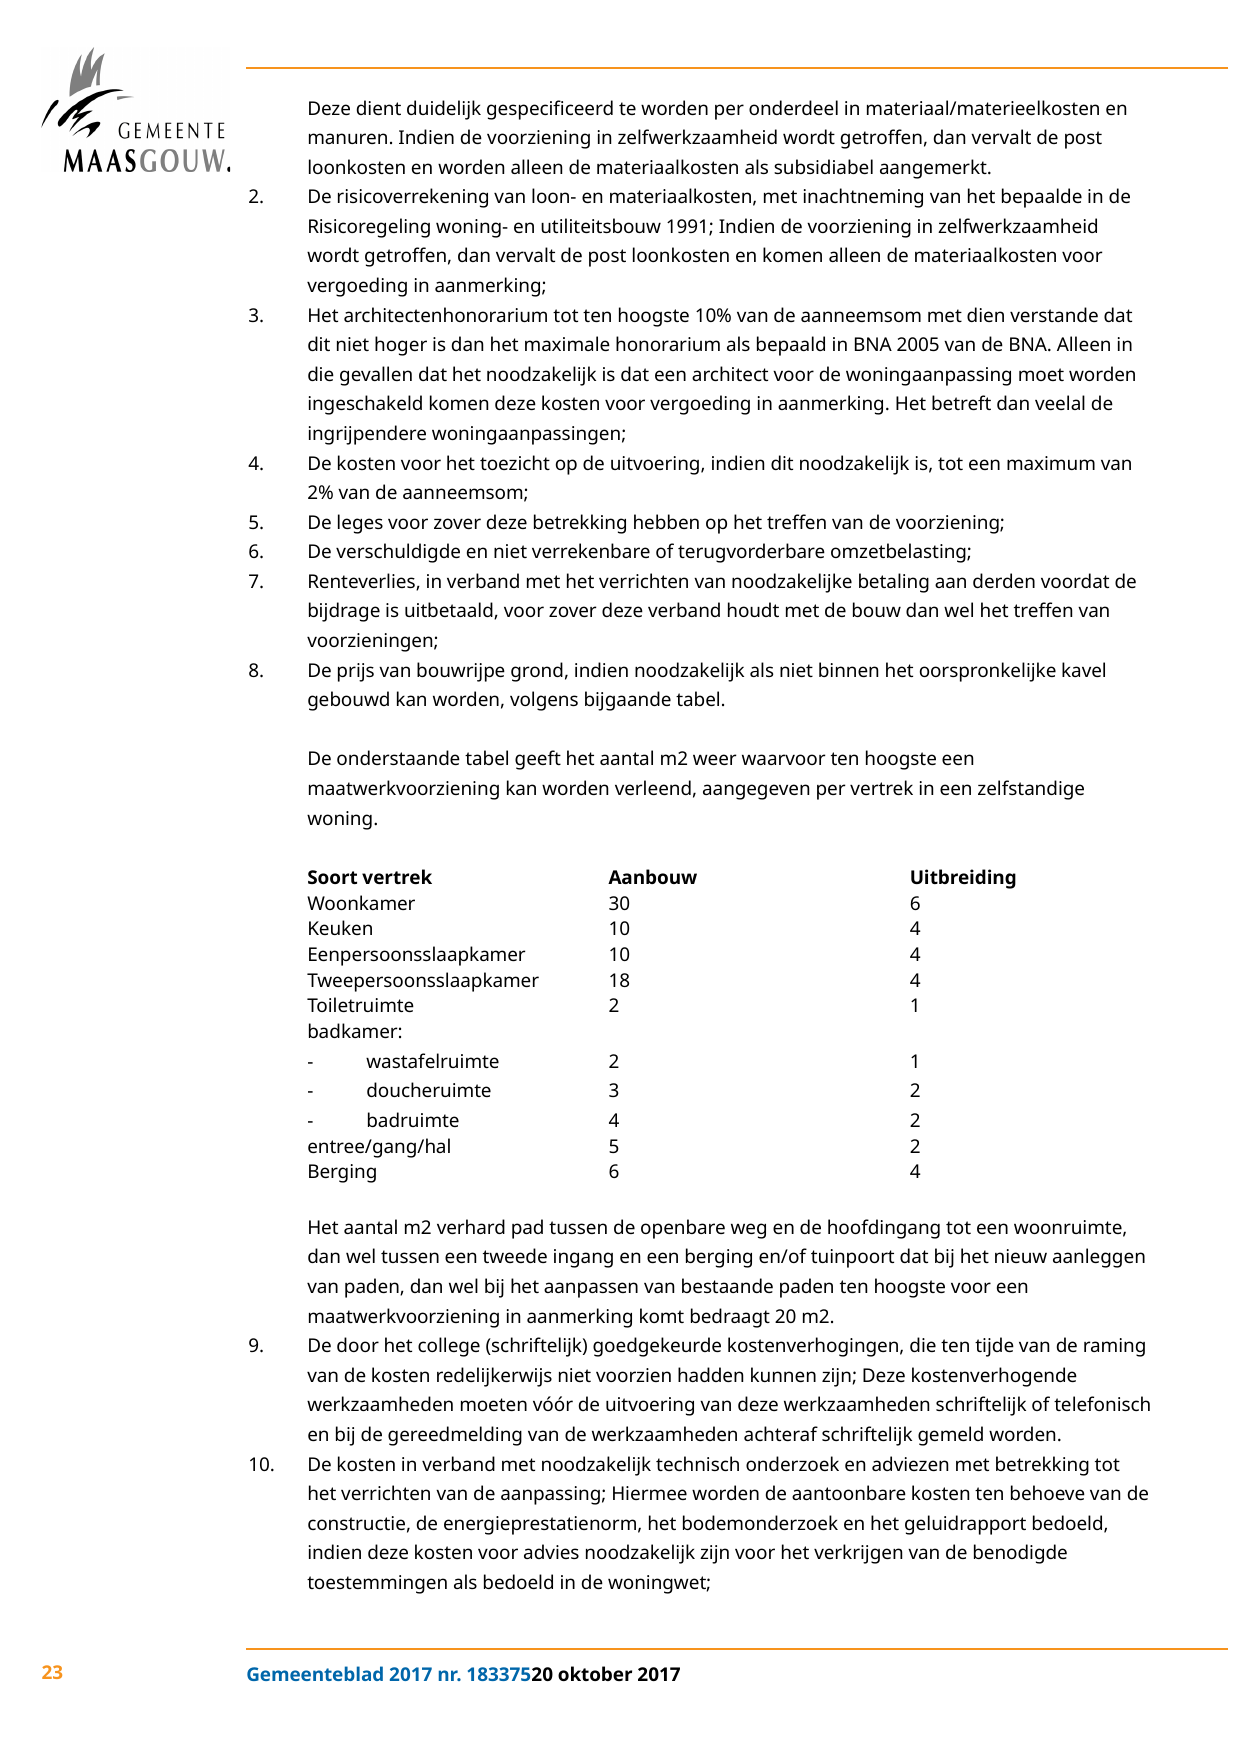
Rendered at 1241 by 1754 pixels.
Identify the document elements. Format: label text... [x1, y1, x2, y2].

table_header Soort vertrek [307, 864, 608, 890]
list Het architectenhonorarium tot ten hoogste 10% van de aanneemsom met dien verstande dat dit niet hoger is dan het maximale honorarium als bepaald in BNA 2005 van de BNA. Alleen in die gevallen dat het noodzakelijk is dat een architect voor de woningaanpassing moet worden ingeschakeld komen deze kosten voor vergoeding in aanmerking. Het betreft dan veelal de ingrijpendere woningaanpassingen; [248, 302, 1152, 446]
table_cell Berging [307, 1159, 608, 1184]
table_cell 2 3 4 [608, 1019, 909, 1133]
table_cell 4 [910, 1159, 1211, 1184]
table_cell badkamer: wastafelruimte doucheruimte badruimte [307, 1019, 608, 1133]
list De risicoverrekening van loon- en materiaalkosten, met inachtneming van het bepaalde in de Risicoregeling woning- en utiliteitsbouw 1991; Indien de voorziening in zelfwerkzaamheid wordt getroffen, dan vervalt de post loonkosten en komen alleen de materiaalkosten voor vergoeding in aanmerking; [248, 183, 1152, 298]
table_cell 4 [910, 916, 1211, 941]
picture [41, 47, 231, 172]
table_cell 6 [608, 1159, 909, 1184]
table_cell Tweepersoonsslaapkamer [307, 967, 608, 993]
table_cell 1 [910, 993, 1211, 1018]
table_cell Woonkamer [307, 890, 608, 916]
table_cell Toiletruimte [307, 993, 608, 1018]
list De door het college (schriftelijk) goedgekeurde kostenverhogingen, die ten tijde van de raming van de kosten redelijkerwijs niet voorzien hadden kunnen zijn; Deze kostenverhogende werkzaamheden moeten vóór de uitvoering van deze werkzaamheden schriftelijk of telefonisch en bij de gereedmelding van de werkzaamheden achteraf schriftelijk gemeld worden. [248, 1332, 1152, 1447]
table_cell 10 [608, 941, 909, 967]
list Het aantal m2 verhard pad tussen de openbare weg en de hoofdingang tot een woonruimte, dan wel tussen een tweede ingang en een berging en/of tuinpoort dat bij het nieuw aanleggen van paden, dan wel bij het aanpassen van bestaande paden ten hoogste voor een maatwerkvoorziening in aanmerking komt bedraagt 20 m2. [248, 1214, 1152, 1328]
table_header Aanbouw [608, 864, 909, 890]
table_cell Eenpersoonsslaapkamer [307, 941, 608, 967]
table_cell 5 [608, 1133, 909, 1159]
list De prijs van bouwrijpe grond, indien noodzakelijk als niet binnen het oorspronkelijke kavel gebouwd kan worden, volgens bijgaande tabel. [248, 657, 1152, 712]
list De leges voor zover deze betrekking hebben op het treffen van de voorziening; [248, 509, 1152, 535]
list Deze dient duidelijk gespecificeerd te worden per onderdeel in materiaal/materieelkosten en manuren. Indien de voorziening in zelfwerkzaamheid wordt getroffen, dan vervalt de post loonkosten en worden alleen de materiaalkosten als subsidiabel aangemerkt. [248, 95, 1152, 180]
table_cell 18 [608, 967, 909, 993]
table_cell 2 [910, 1133, 1211, 1159]
table_cell 6 [910, 890, 1211, 916]
table_cell 10 [608, 916, 909, 941]
table_cell entree/gang/hal [307, 1133, 608, 1159]
table_cell 4 [910, 941, 1211, 967]
table_cell 30 [608, 890, 909, 916]
list De verschuldigde en niet verrekenbare of terugvorderbare omzetbelasting; [248, 538, 1152, 564]
list De kosten voor het toezicht op de uitvoering, indien dit noodzakelijk is, tot een maximum van 2% van de aanneemsom; [248, 450, 1152, 505]
list De kosten in verband met noodzakelijk technisch onderzoek en adviezen met betrekking tot het verrichten van de aanpassing; Hiermee worden de aantoonbare kosten ten behoeve van de constructie, de energieprestatienorm, het bodemonderzoek en het geluidrapport bedoeld, indien deze kosten voor advies noodzakelijk zijn voor het verkrijgen van de benodigde toestemmingen als bedoeld in de woningwet; [248, 1451, 1152, 1595]
list Renteverlies, in verband met het verrichten van noodzakelijke betaling aan derden voordat de bijdrage is uitbetaald, voor zover deze verband houdt met de bouw dan wel het treffen van voorzieningen; [248, 568, 1152, 653]
list De onderstaande tabel geeft het aantal m2 weer waarvoor ten hoogste een maatwerkvoorziening kan worden verleend, aangegeven per vertrek in een zelfstandige woning. [248, 746, 1152, 831]
table_cell Keuken [307, 916, 608, 941]
table_header Uitbreiding [910, 864, 1211, 890]
table_cell 4 [910, 967, 1211, 993]
table_cell 1 2 2 [910, 1019, 1211, 1133]
table_cell 2 [608, 993, 909, 1018]
